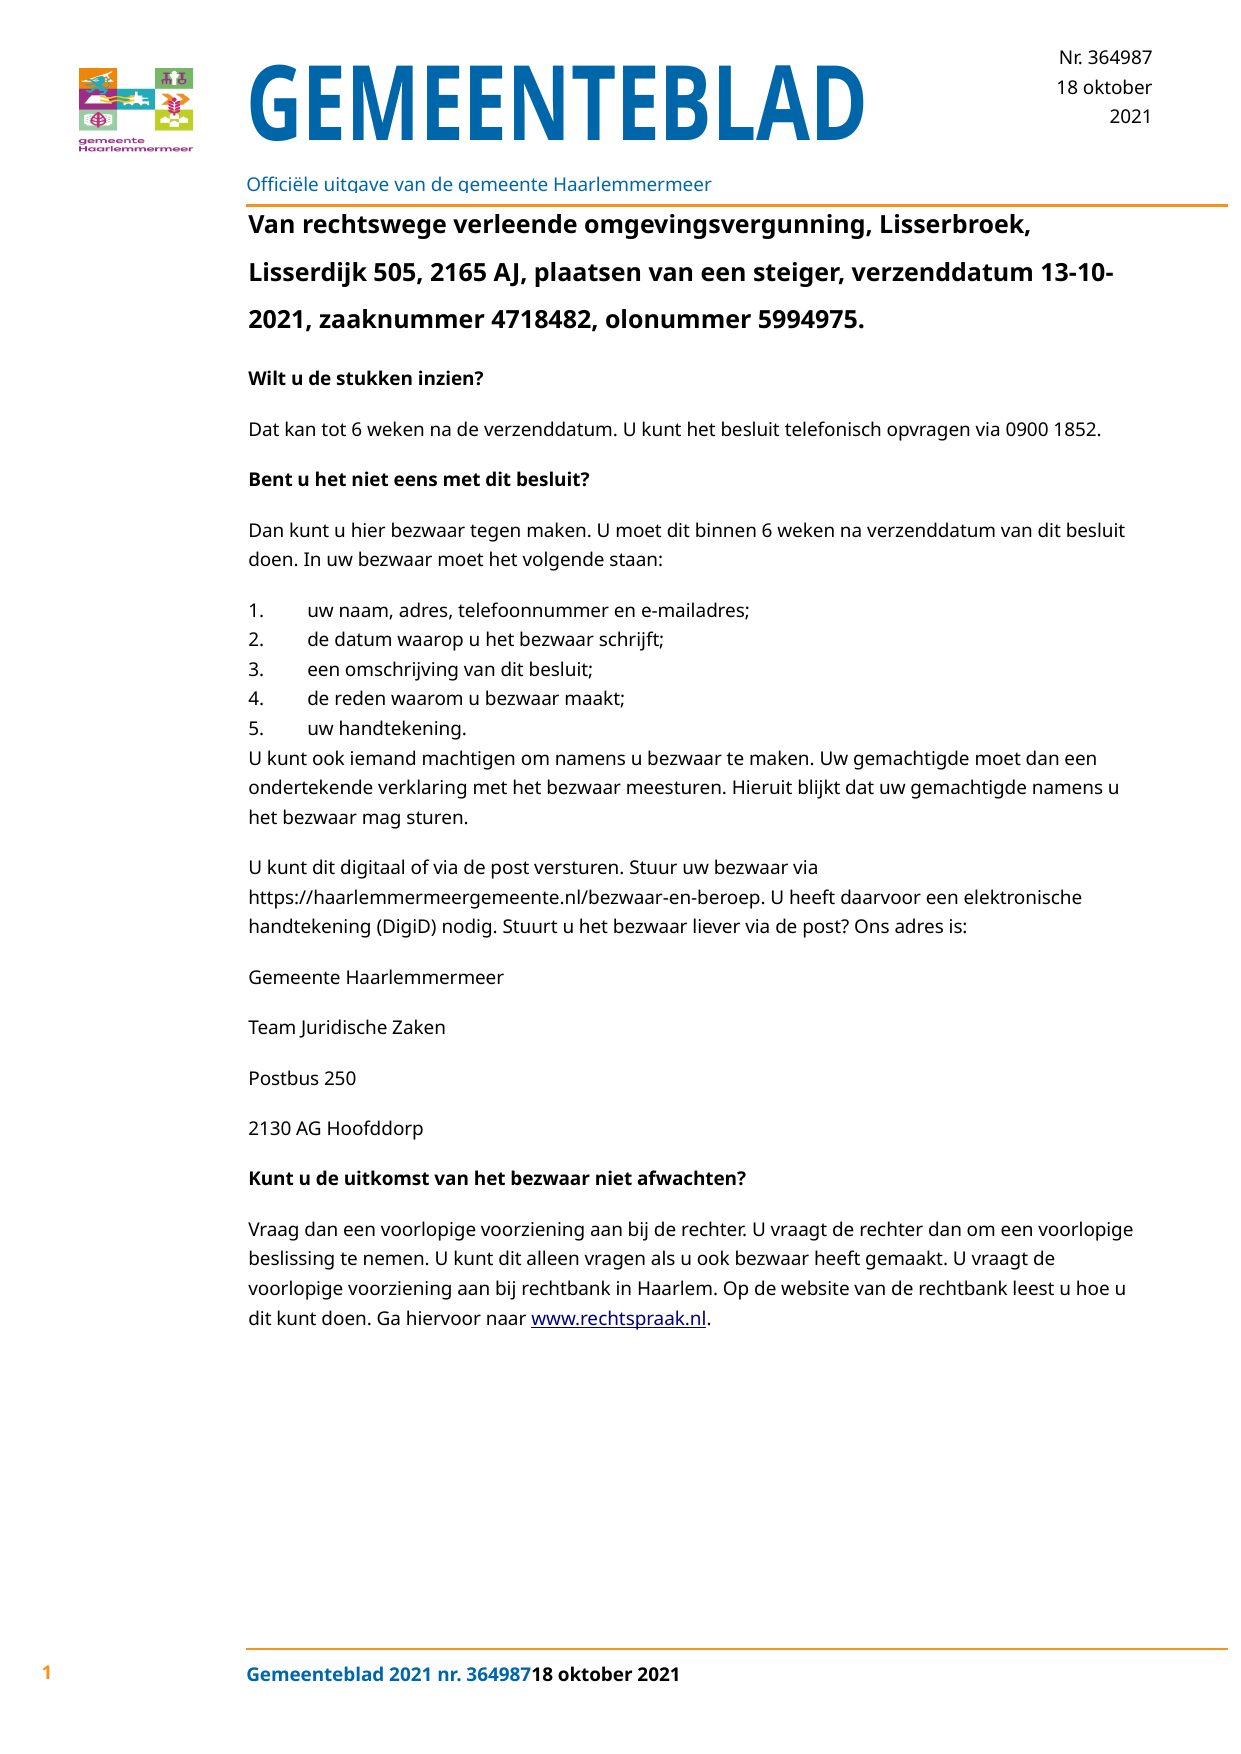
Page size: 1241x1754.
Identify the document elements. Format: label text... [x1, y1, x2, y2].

text Van rechtswege verleende omgevingsvergunning, Lisserbroek, Lisserdijk 505, 2165 AJ, plaatsen van een steiger, verzenddatum 13-10-2021, zaaknummer 4718482, olonummer 5994975. [248, 207, 1152, 336]
picture [41, 47, 231, 172]
text Dan kunt u hier bezwaar tegen maken. U moet dit binnen 6 weken na verzenddatum van dit besluit doen. In uw bezwaar moet het volgende staan: [248, 517, 1152, 572]
text Bent u het niet eens met dit besluit? [248, 466, 1152, 492]
list uw handtekening. [248, 715, 1152, 741]
text Kunt u de uitkomst van het bezwaar niet afwachten? [248, 1166, 1152, 1191]
text Postbus 250 [248, 1065, 1152, 1090]
text Dat kan tot 6 weken na de verzenddatum. U kunt het besluit telefonisch opvragen via 0900 1852. [248, 416, 1152, 442]
text Team Juridische Zaken [248, 1014, 1152, 1040]
text Gemeente Haarlemmermeer [248, 964, 1152, 989]
list de datum waarop u het bezwaar schrijft; [248, 626, 1152, 652]
text Vraag dan een voorlopige voorziening aan bij de rechter. U vraagt de rechter dan om een voorlopige beslissing te nemen. U kunt dit alleen vragen als u ook bezwaar heeft gemaakt. U vraagt de voorlopige voorziening aan bij rechtbank in Haarlem. Op de website van de rechtbank leest u hoe u dit kunt doen. Ga hiervoor naar www.rechtspraak.nl. [248, 1216, 1152, 1330]
text Wilt u de stukken inzien? [248, 366, 1152, 391]
text 2130 AG Hoofddorp [248, 1115, 1152, 1141]
list een omschrijving van dit besluit; [248, 656, 1152, 682]
text U kunt ook iemand machtigen om namens u bezwaar te maken. Uw gemachtigde moet dan een ondertekende verklaring met het bezwaar meesturen. Hieruit blijkt dat uw gemachtigde namens u het bezwaar mag sturen. [248, 745, 1152, 829]
list uw naam, adres, telefoonnummer en e-mailadres; [248, 597, 1152, 622]
text U kunt dit digitaal of via de post versturen. Stuur uw bezwaar via https://haarlemmermeergemeente.nl/bezwaar-en-beroep. U heeft daarvoor een elektronische handtekening (DigiD) nodig. Stuurt u het bezwaar liever via de post? Ons adres is: [248, 854, 1152, 939]
list de reden waarom u bezwaar maakt; [248, 686, 1152, 711]
